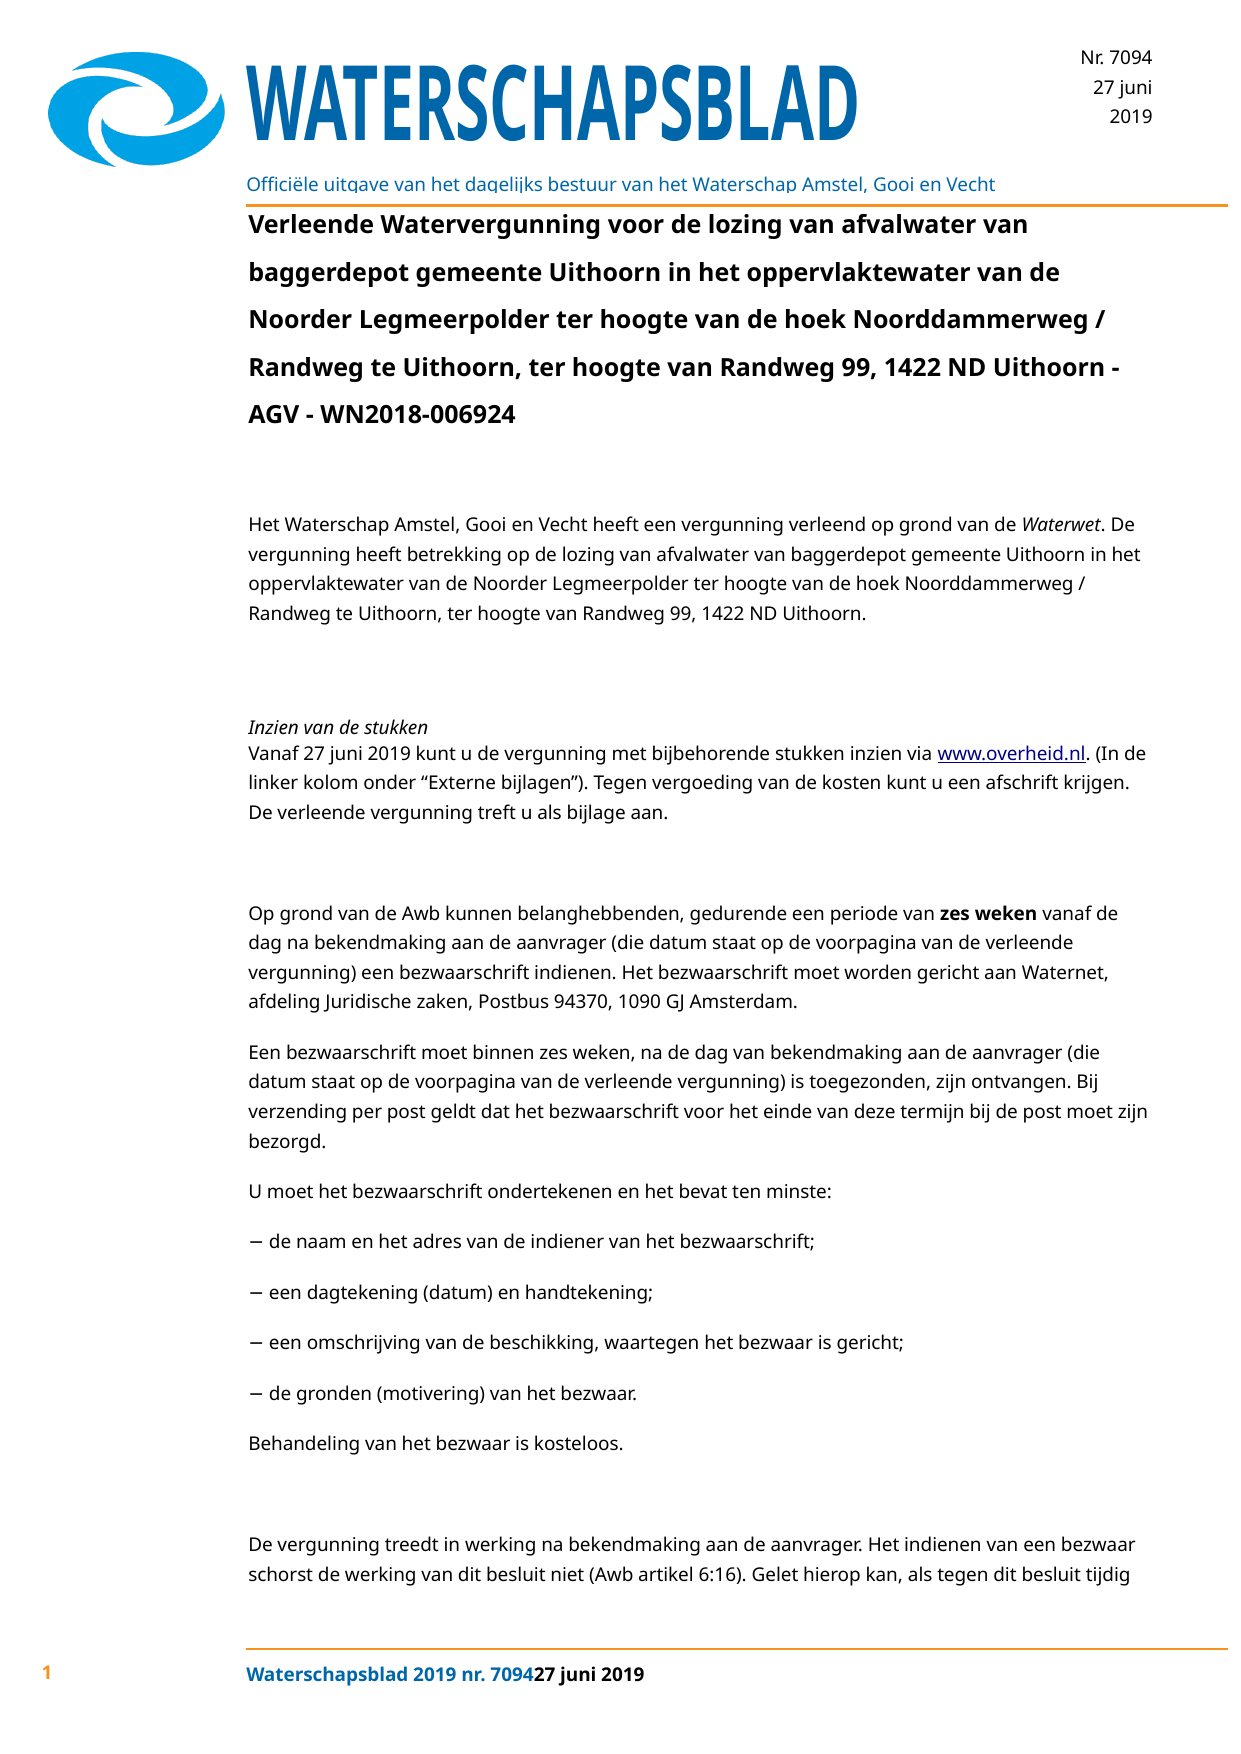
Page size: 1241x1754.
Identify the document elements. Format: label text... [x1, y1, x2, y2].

text − de naam en het adres van de indiener van het bezwaarschrift; [248, 1229, 1152, 1254]
text U moet het bezwaarschrift ondertekenen en het bevat ten minste: [248, 1178, 1152, 1204]
text Inzien van de stukken [248, 714, 1152, 740]
text Verleende Watervergunning voor de lozing van afvalwater van baggerdepot gemeente Uithoorn in het oppervlaktewater van de Noorder Legmeerpolder ter hoogte van de hoek Noorddammerweg / Randweg te Uithoorn, ter hoogte van Randweg 99, 1422 ND Uithoorn - AGV - WN2018-006924 [248, 207, 1152, 431]
text Behandeling van het bezwaar is kosteloos. [248, 1430, 1152, 1456]
text Een bezwaarschrift moet binnen zes weken, na de dag van bekendmaking aan de aanvrager (die datum staat op de voorpagina van de verleende vergunning) is toegezonden, zijn ontvangen. Bij verzending per post geldt dat het bezwaarschrift voor het einde van deze termijn bij de post moet zijn bezorgd. [248, 1039, 1152, 1154]
text Vanaf 27 juni 2019 kunt u de vergunning met bijbehorende stukken inzien via www.overheid.nl. (In de linker kolom onder “Externe bijlagen”). Tegen vergoeding van de kosten kunt u een afschrift krijgen. De verleende vergunning treft u als bijlage aan. [248, 740, 1152, 825]
picture [41, 47, 231, 172]
text De vergunning treedt in werking na bekendmaking aan de aanvrager. Het indienen van een bezwaar schorst de werking van dit besluit niet (Awb artikel 6:16). Gelet hierop kan, als tegen dit besluit tijdig [248, 1531, 1152, 1587]
text Op grond van de Awb kunnen belanghebbenden, gedurende een periode van zes weken vanaf de dag na bekendmaking aan de aanvrager (die datum staat op de voorpagina van de verleende vergunning) een bezwaarschrift indienen. Het bezwaarschrift moet worden gericht aan Waternet, afdeling Juridische zaken, Postbus 94370, 1090 GJ Amsterdam. [248, 900, 1152, 1014]
text − een omschrijving van de beschikking, waartegen het bezwaar is gericht; [248, 1329, 1152, 1355]
text − een dagtekening (datum) en handtekening; [248, 1279, 1152, 1305]
text Het Waterschap Amstel, Gooi en Vecht heeft een vergunning verleend op grond van de Waterwet. De vergunning heeft betrekking op de lozing van afvalwater van baggerdepot gemeente Uithoorn in het oppervlaktewater van de Noorder Legmeerpolder ter hoogte van de hoek Noorddammerweg / Randweg te Uithoorn, ter hoogte van Randweg 99, 1422 ND Uithoorn. [248, 511, 1152, 626]
text − de gronden (motivering) van het bezwaar. [248, 1380, 1152, 1406]
